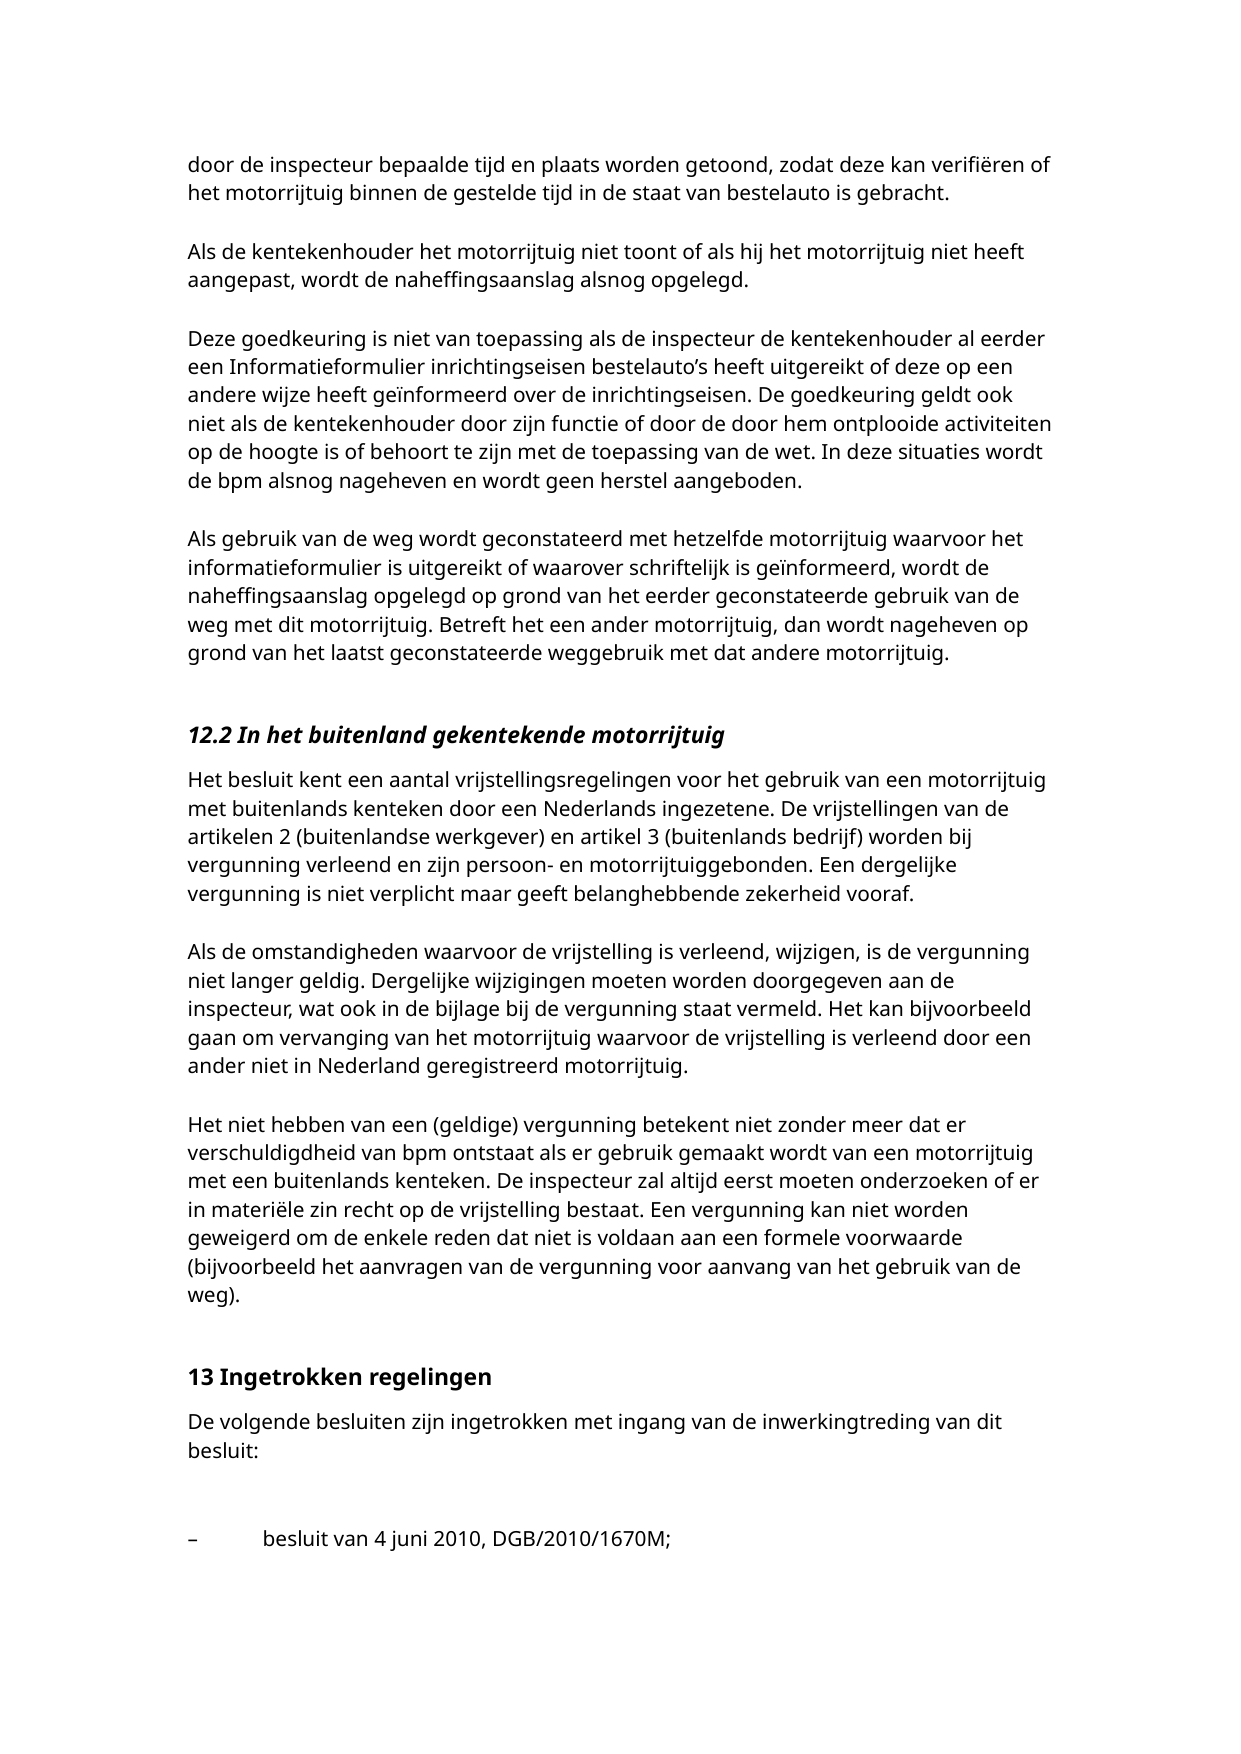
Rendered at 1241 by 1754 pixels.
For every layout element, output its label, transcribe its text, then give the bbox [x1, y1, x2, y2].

text Als de omstandigheden waarvoor de vrijstelling is verleend, wijzigen, is de vergunning niet langer geldig. Dergelijke wijzigingen moeten worden doorgegeven aan de inspecteur, wat ook in de bijlage bij de vergunning staat vermeld. Het kan bijvoorbeeld gaan om vervanging van het motorrijtuig waarvoor de vrijstelling is verleend door een ander niet in Nederland geregistreerd motorrijtuig. [187, 937, 1053, 1080]
subtitle 12.2 In het buitenland gekentekende motorrijtuig [187, 719, 1053, 750]
text Deze goedkeuring is niet van toepassing als de inspecteur de kentekenhouder al eerder een Informatieformulier inrichtingseisen bestelauto’s heeft uitgereikt of deze op een andere wijze heeft geïnformeerd over de inrichtingseisen. De goedkeuring geldt ook niet als de kentekenhouder door zijn functie of door de door hem ontplooide activiteiten op de hoogte is of behoort te zijn met de toepassing van de wet. In deze situaties wordt de bpm alsnog nageheven en wordt geen herstel aangeboden. [187, 324, 1053, 494]
list besluit van 4 juni 2010, DGB/2010/1670M; [187, 1524, 1053, 1553]
subtitle 13 Ingetrokken regelingen [187, 1361, 1053, 1392]
text door de inspecteur bepaalde tijd en plaats worden getoond, zodat deze kan verifiëren of het motorrijtuig binnen de gestelde tijd in de staat van bestelauto is gebracht. [187, 150, 1053, 207]
text De volgende besluiten zijn ingetrokken met ingang van de inwerkingtreding van dit besluit: [187, 1407, 1053, 1464]
text Het besluit kent een aantal vrijstellingsregelingen voor het gebruik van een motorrijtuig met buitenlands kenteken door een Nederlands ingezetene. De vrijstellingen van de artikelen 2 (buitenlandse werkgever) en artikel 3 (buitenlands bedrijf) worden bij vergunning verleend en zijn persoon- en motorrijtuiggebonden. Een dergelijke vergunning is niet verplicht maar geeft belanghebbende zekerheid vooraf. [187, 765, 1053, 907]
text Als gebruik van de weg wordt geconstateerd met hetzelfde motorrijtuig waarvoor het informatieformulier is uitgereikt of waarover schriftelijk is geïnformeerd, wordt de naheffingsaanslag opgelegd op grond van het eerder geconstateerde gebruik van de weg met dit motorrijtuig. Betreft het een ander motorrijtuig, dan wordt nageheven op grond van het laatst geconstateerde weggebruik met dat andere motorrijtuig. [187, 524, 1053, 667]
text Het niet hebben van een (geldige) vergunning betekent niet zonder meer dat er verschuldigdheid van bpm ontstaat als er gebruik gemaakt wordt van een motorrijtuig met een buitenlands kenteken. De inspecteur zal altijd eerst moeten onderzoeken of er in materiële zin recht op de vrijstelling bestaat. Een vergunning kan niet worden geweigerd om de enkele reden dat niet is voldaan aan een formele voorwaarde (bijvoorbeeld het aanvragen van de vergunning voor aanvang van het gebruik van de weg). [187, 1110, 1053, 1309]
text Als de kentekenhouder het motorrijtuig niet toont of als hij het motorrijtuig niet heeft aangepast, wordt de naheffingsaanslag alsnog opgelegd. [187, 237, 1053, 294]
